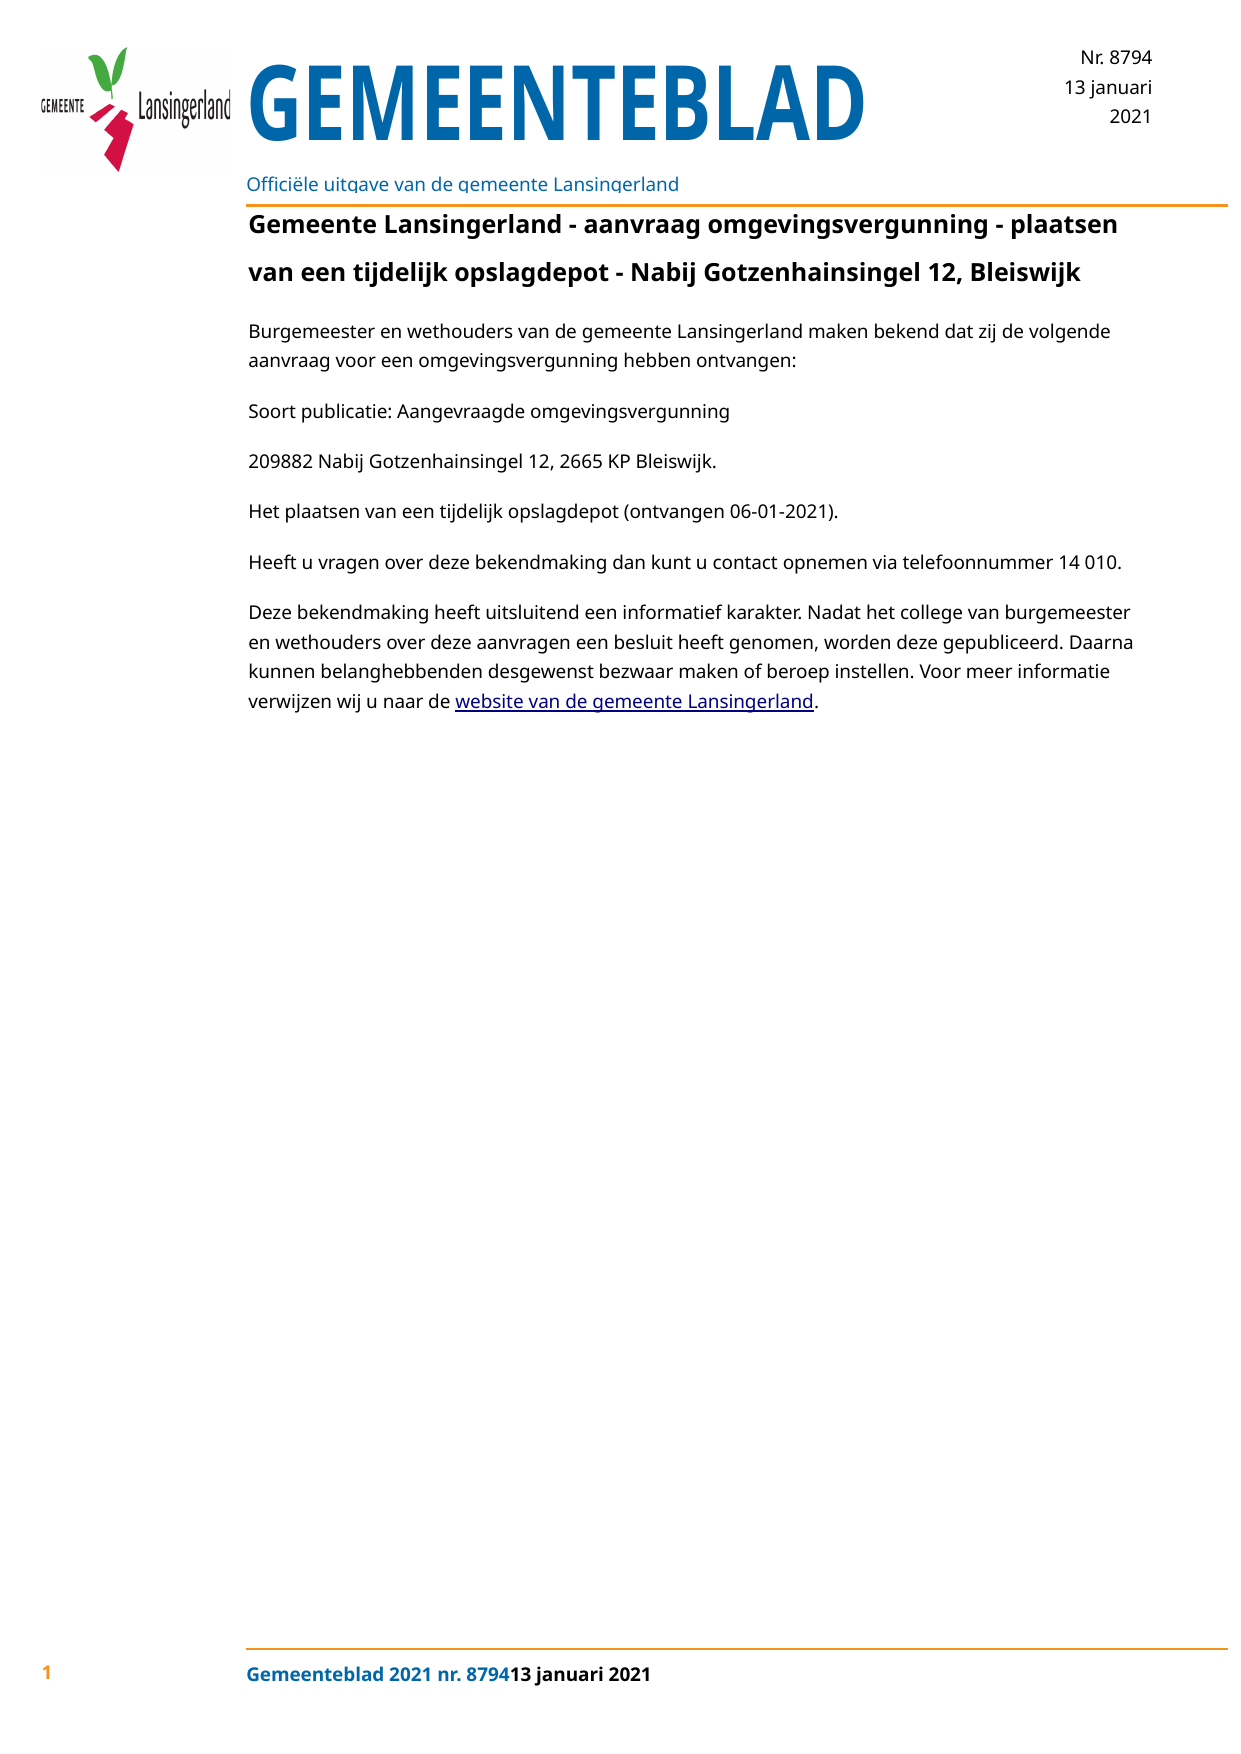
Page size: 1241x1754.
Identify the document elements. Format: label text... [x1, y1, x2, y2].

picture [41, 47, 231, 172]
text Burgemeester en wethouders van de gemeente Lansingerland maken bekend dat zij de volgende aanvraag voor een omgevingsvergunning hebben ontvangen: [248, 318, 1152, 373]
text Heeft u vragen over deze bekendmaking dan kunt u contact opnemen via telefoonnummer 14 010. [248, 549, 1152, 575]
text Gemeente Lansingerland - aanvraag omgevingsvergunning - plaatsen van een tijdelijk opslagdepot - Nabij Gotzenhainsingel 12, Bleiswijk [248, 207, 1152, 288]
text Deze bekendmaking heeft uitsluitend een informatief karakter. Nadat het college van burgemeester en wethouders over deze aanvragen een besluit heeft genomen, worden deze gepubliceerd. Daarna kunnen belanghebbenden desgewenst bezwaar maken of beroep instellen. Voor meer informatie verwijzen wij u naar de website van de gemeente Lansingerland. [248, 599, 1152, 714]
text Soort publicatie: Aangevraagde omgevingsvergunning [248, 398, 1152, 424]
text Het plaatsen van een tijdelijk opslagdepot (ontvangen 06-01-2021). [248, 499, 1152, 524]
text 209882 Nabij Gotzenhainsingel 12, 2665 KP Bleiswijk. [248, 448, 1152, 474]
